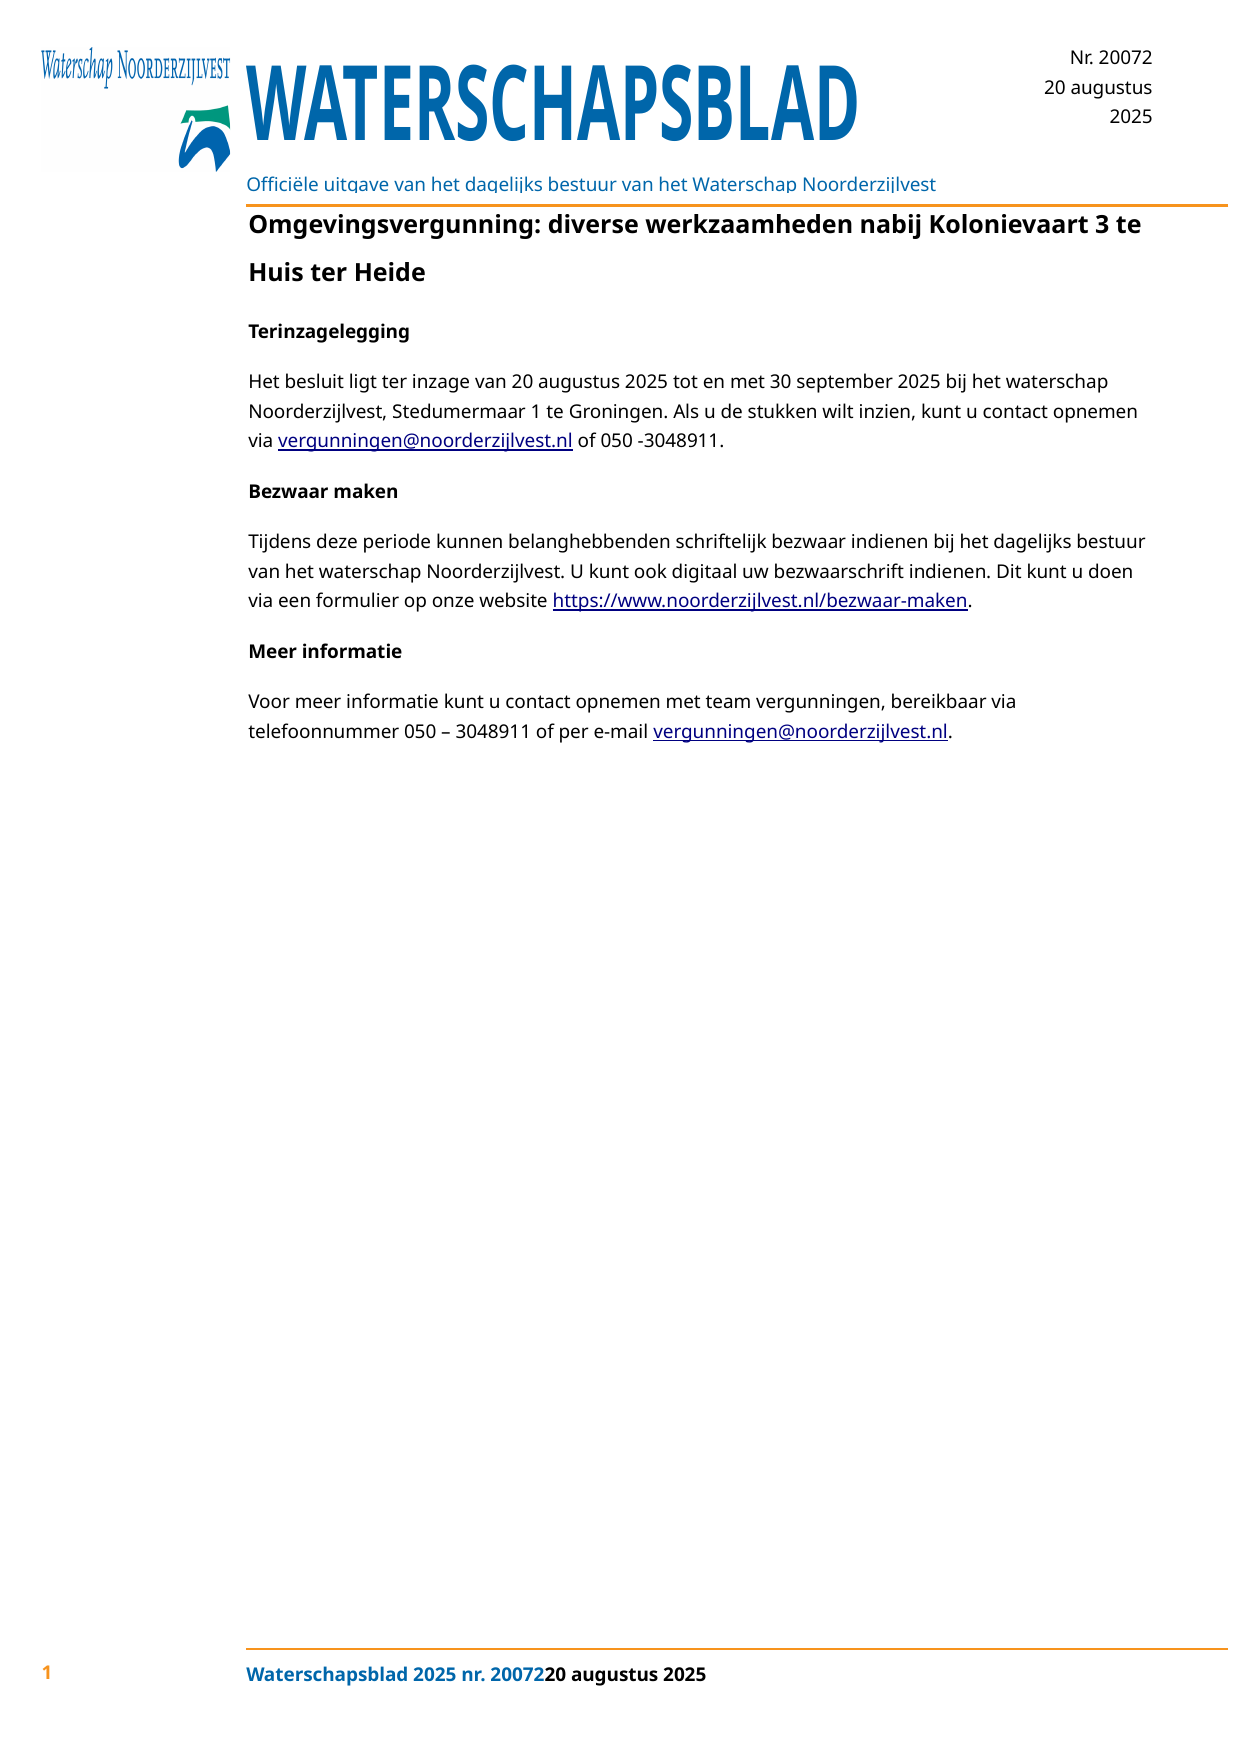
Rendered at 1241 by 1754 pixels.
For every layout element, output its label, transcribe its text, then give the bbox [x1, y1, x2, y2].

text Terinzagelegging [248, 318, 1152, 344]
text Omgevingsvergunning: diverse werkzaamheden nabij Kolonievaart 3 te Huis ter Heide [248, 207, 1152, 288]
text Meer informatie [248, 638, 1152, 664]
text Bezwaar maken [248, 478, 1152, 504]
text Tijdens deze periode kunnen belanghebbenden schriftelijk bezwaar indienen bij het dagelijks bestuur van het waterschap Noorderzijlvest. U kunt ook digitaal uw bezwaarschrift indienen. Dit kunt u doen via een formulier op onze website https://www.noorderzijlvest.nl/bezwaar-maken. [248, 528, 1152, 613]
text Voor meer informatie kunt u contact opnemen met team vergunningen, bereikbaar via telefoonnummer 050 – 3048911 of per e-mail vergunningen@noorderzijlvest.nl. [248, 688, 1152, 744]
text Het besluit ligt ter inzage van 20 augustus 2025 tot en met 30 september 2025 bij het waterschap Noorderzijlvest, Stedumermaar 1 te Groningen. Als u de stukken wilt inzien, kunt u contact opnemen via vergunningen@noorderzijlvest.nl of 050 -3048911. [248, 368, 1152, 453]
picture [41, 47, 231, 172]
